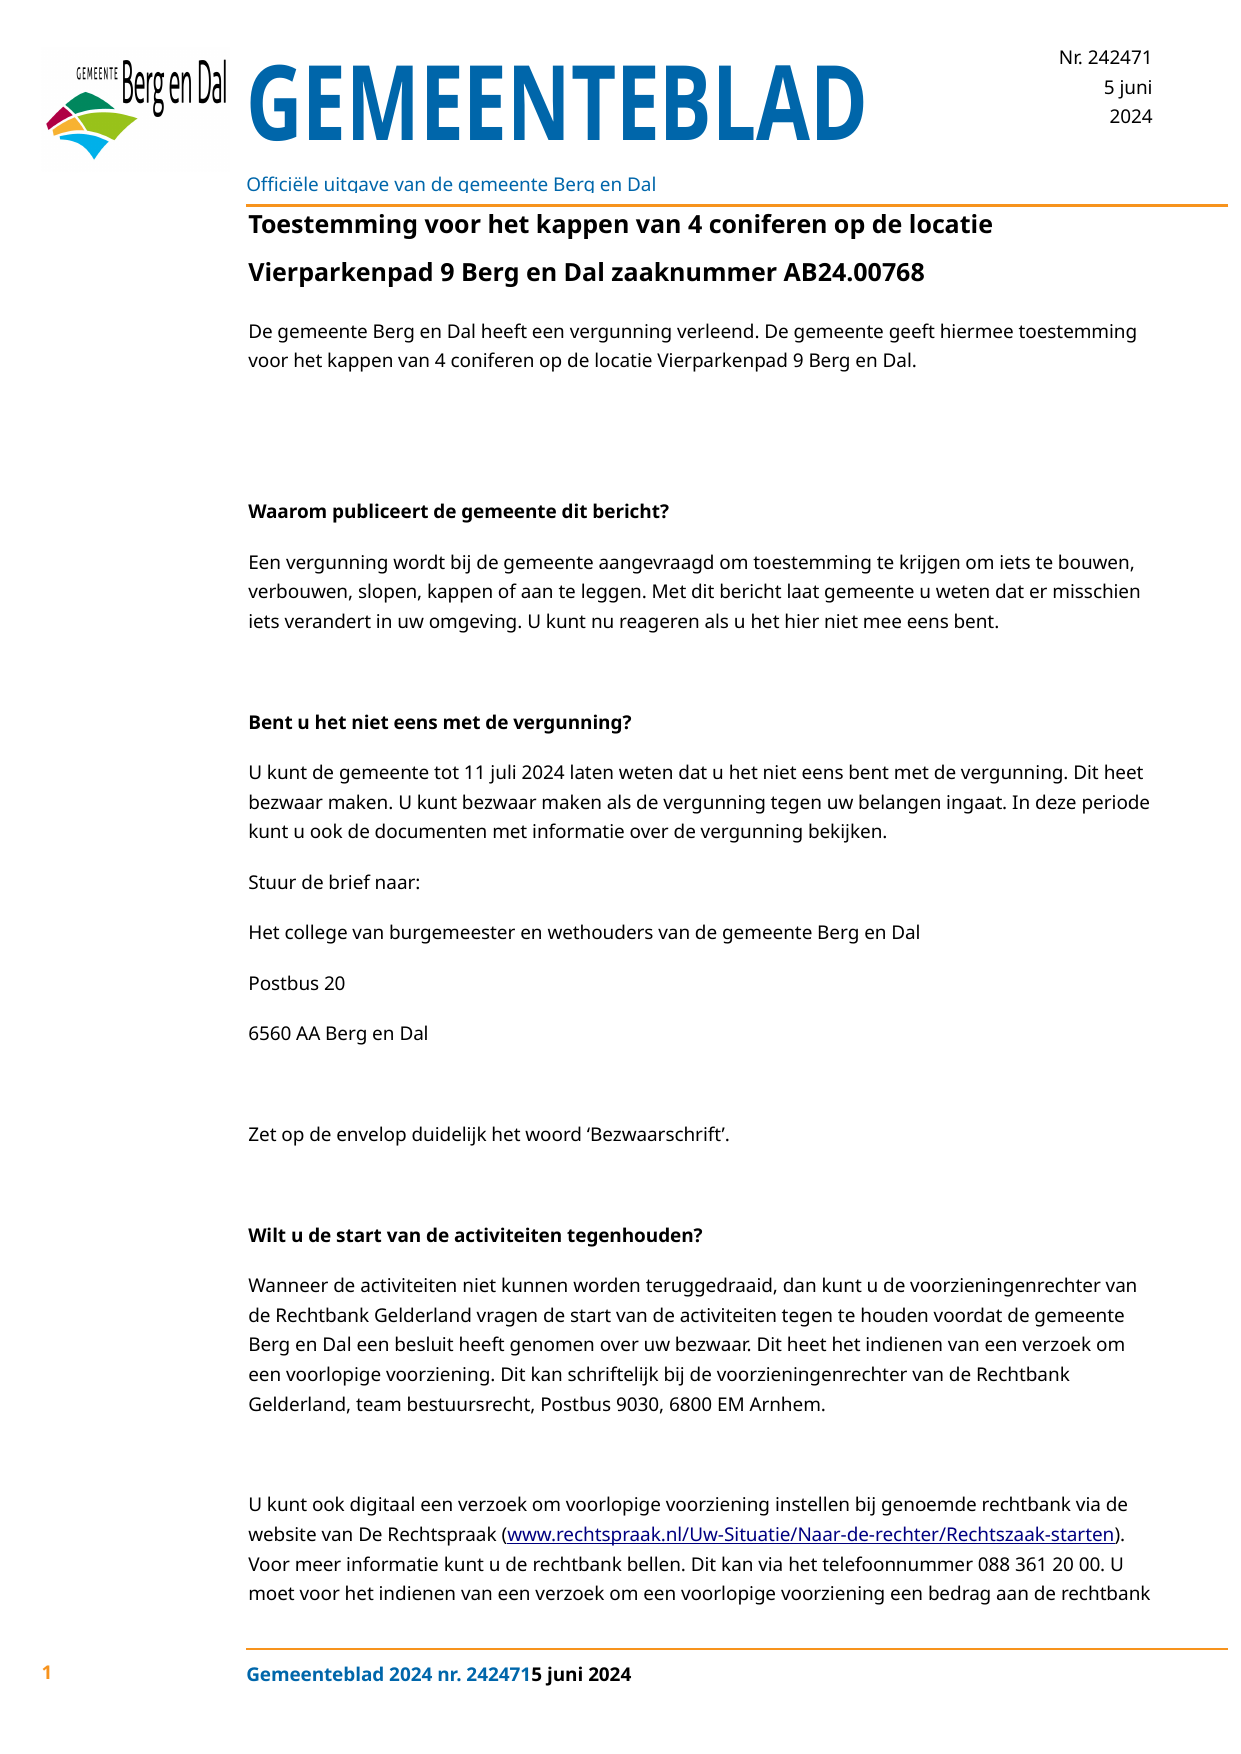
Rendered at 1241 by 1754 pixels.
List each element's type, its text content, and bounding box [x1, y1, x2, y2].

text Een vergunning wordt bij de gemeente aangevraagd om toestemming te krijgen om iets te bouwen, verbouwen, slopen, kappen of aan te leggen. Met dit bericht laat gemeente u weten dat er misschien iets verandert in uw omgeving. U kunt nu reageren als u het hier niet mee eens bent. [248, 549, 1152, 634]
text 6560 AA Berg en Dal [248, 1020, 1152, 1046]
text Toestemming voor het kappen van 4 coniferen op de locatie Vierparkenpad 9 Berg en Dal zaaknummer AB24.00768 [248, 207, 1152, 288]
text Stuur de brief naar: [248, 869, 1152, 895]
text Wilt u de start van de activiteiten tegenhouden? [248, 1222, 1152, 1248]
text De gemeente Berg en Dal heeft een vergunning verleend. De gemeente geeft hiermee toestemming voor het kappen van 4 coniferen op de locatie Vierparkenpad 9 Berg en Dal. [248, 318, 1152, 373]
text Het college van burgemeester en wethouders van de gemeente Berg en Dal [248, 919, 1152, 945]
text Bent u het niet eens met de vergunning? [248, 709, 1152, 735]
text U kunt ook digitaal een verzoek om voorlopige voorziening instellen bij genoemde rechtbank via de website van De Rechtspraak (www.rechtspraak.nl/Uw-Situatie/Naar-de-rechter/Rechtszaak-starten). Voor meer informatie kunt u de rechtbank bellen. Dit kan via het telefoonnummer 088 361 20 00. U moet voor het indienen van een verzoek om een voorlopige voorziening een bedrag aan de rechtbank [248, 1492, 1152, 1606]
text Wanneer de activiteiten niet kunnen worden teruggedraaid, dan kunt u de voorzieningenrechter van de Rechtbank Gelderland vragen de start van de activiteiten tegen te houden voordat de gemeente Berg en Dal een besluit heeft genomen over uw bezwaar. Dit heet het indienen van een verzoek om een voorlopige voorziening. Dit kan schriftelijk bij de voorzieningenrechter van de Rechtbank Gelderland, team bestuursrecht, Postbus 9030, 6800 EM Arnhem. [248, 1272, 1152, 1417]
text Waarom publiceert de gemeente dit bericht? [248, 499, 1152, 524]
picture [41, 47, 231, 172]
text Postbus 20 [248, 970, 1152, 996]
text Zet op de envelop duidelijk het woord ‘Bezwaarschrift’. [248, 1121, 1152, 1147]
text U kunt de gemeente tot 11 juli 2024 laten weten dat u het niet eens bent met de vergunning. Dit heet bezwaar maken. U kunt bezwaar maken als de vergunning tegen uw belangen ingaat. In deze periode kunt u ook de documenten met informatie over de vergunning bekijken. [248, 759, 1152, 844]
